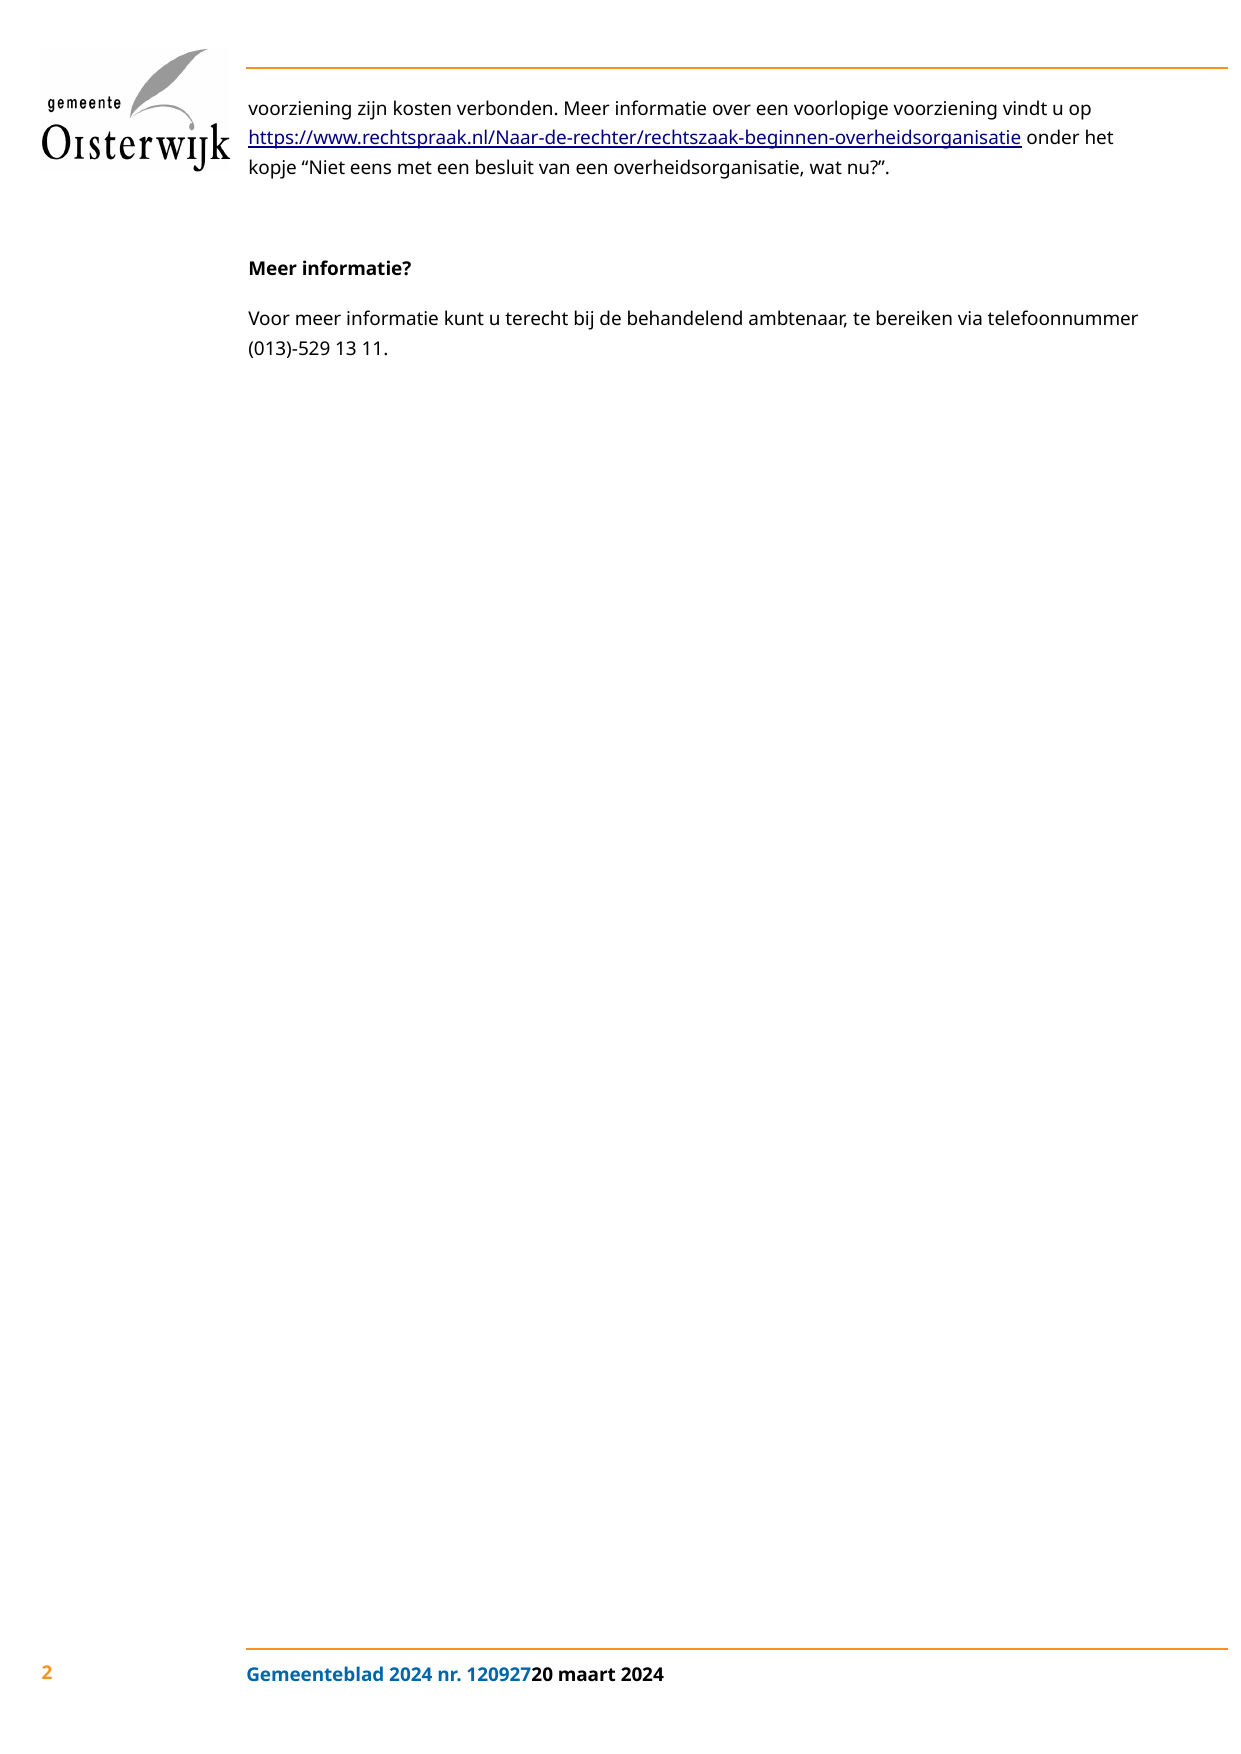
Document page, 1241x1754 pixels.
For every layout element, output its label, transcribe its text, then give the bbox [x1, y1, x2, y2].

text Meer informatie? [248, 255, 1152, 281]
text voorziening zijn kosten verbonden. Meer informatie over een voorlopige voorziening vindt u op https://www.rechtspraak.nl/Naar-de-rechter/rechtszaak-beginnen-overheidsorganisatie onder het kopje “Niet eens met een besluit van een overheidsorganisatie, wat nu?”. [248, 95, 1152, 180]
text Voor meer informatie kunt u terecht bij de behandelend ambtenaar, te bereiken via telefoonnummer (013)-529 13 11. [248, 305, 1152, 361]
picture [41, 47, 231, 172]
